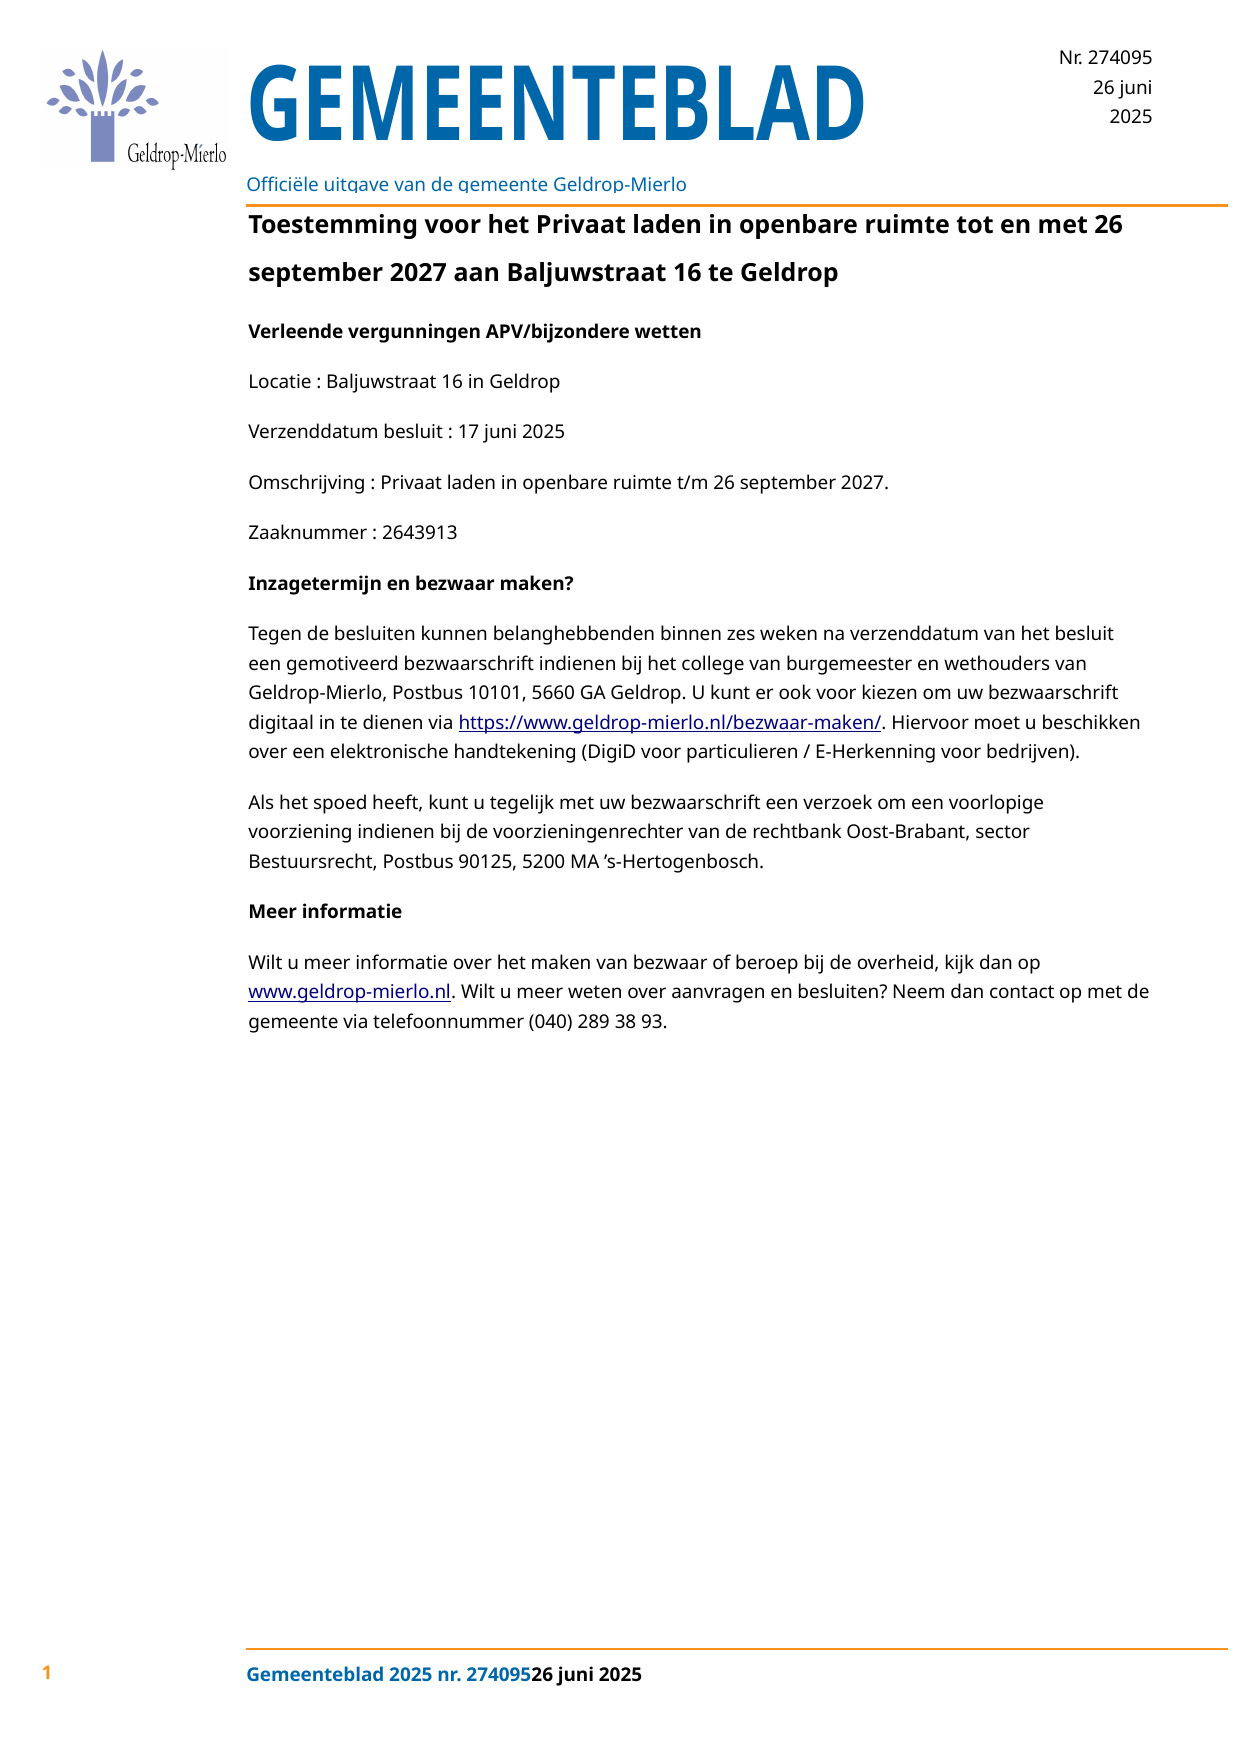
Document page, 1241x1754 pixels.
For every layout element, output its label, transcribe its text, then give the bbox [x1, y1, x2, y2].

text Wilt u meer informatie over het maken van bezwaar of beroep bij de overheid, kijk dan op www.geldrop-mierlo.nl. Wilt u meer weten over aanvragen en besluiten? Neem dan contact op met de gemeente via telefoonnummer (040) 289 38 93. [248, 949, 1152, 1034]
text Locatie : Baljuwstraat 16 in Geldrop [248, 368, 1152, 394]
text Zaaknummer : 2643913 [248, 519, 1152, 545]
text Verleende vergunningen APV/bijzondere wetten [248, 318, 1152, 344]
text Inzagetermijn en bezwaar maken? [248, 570, 1152, 596]
text Verzenddatum besluit : 17 juni 2025 [248, 419, 1152, 444]
text Meer informatie [248, 899, 1152, 924]
picture [41, 47, 231, 172]
text Toestemming voor het Privaat laden in openbare ruimte tot en met 26 september 2027 aan Baljuwstraat 16 te Geldrop [248, 207, 1152, 288]
text Omschrijving : Privaat laden in openbare ruimte t/m 26 september 2027. [248, 469, 1152, 495]
text Als het spoed heeft, kunt u tegelijk met uw bezwaarschrift een verzoek om een voorlopige voorziening indienen bij de voorzieningenrechter van de rechtbank Oost-Brabant, sector Bestuursrecht, Postbus 90125, 5200 MA ’s-Hertogenbosch. [248, 789, 1152, 874]
text Tegen de besluiten kunnen belanghebbenden binnen zes weken na verzenddatum van het besluit een gemotiveerd bezwaarschrift indienen bij het college van burgemeester en wethouders van Geldrop-Mierlo, Postbus 10101, 5660 GA Geldrop. U kunt er ook voor kiezen om uw bezwaarschrift digitaal in te dienen via https://www.geldrop-mierlo.nl/bezwaar-maken/. Hiervoor moet u beschikken over een elektronische handtekening (DigiD voor particulieren / E-Herkenning voor bedrijven). [248, 620, 1152, 764]
